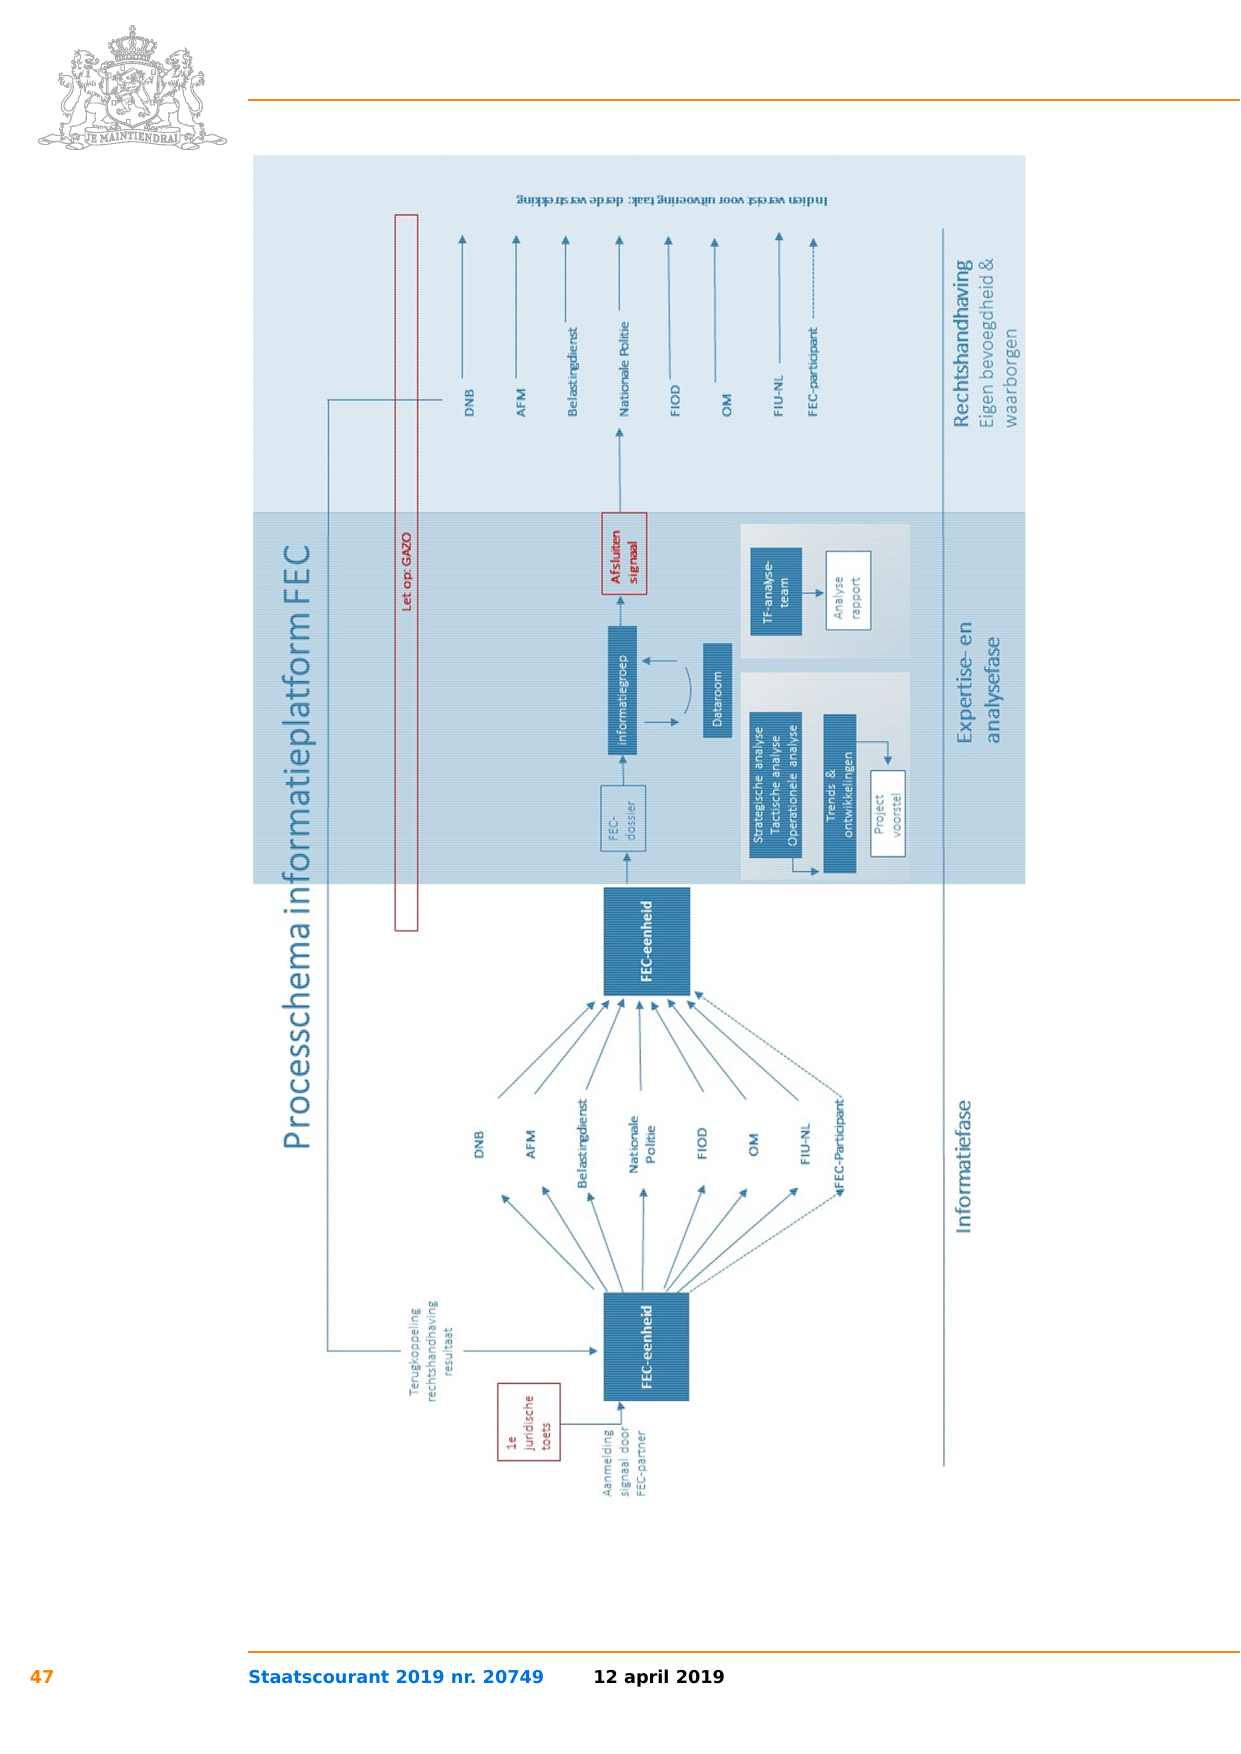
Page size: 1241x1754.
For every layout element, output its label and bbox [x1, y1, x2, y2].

picture [38, 25, 227, 150]
picture [248, 151, 1028, 1510]
